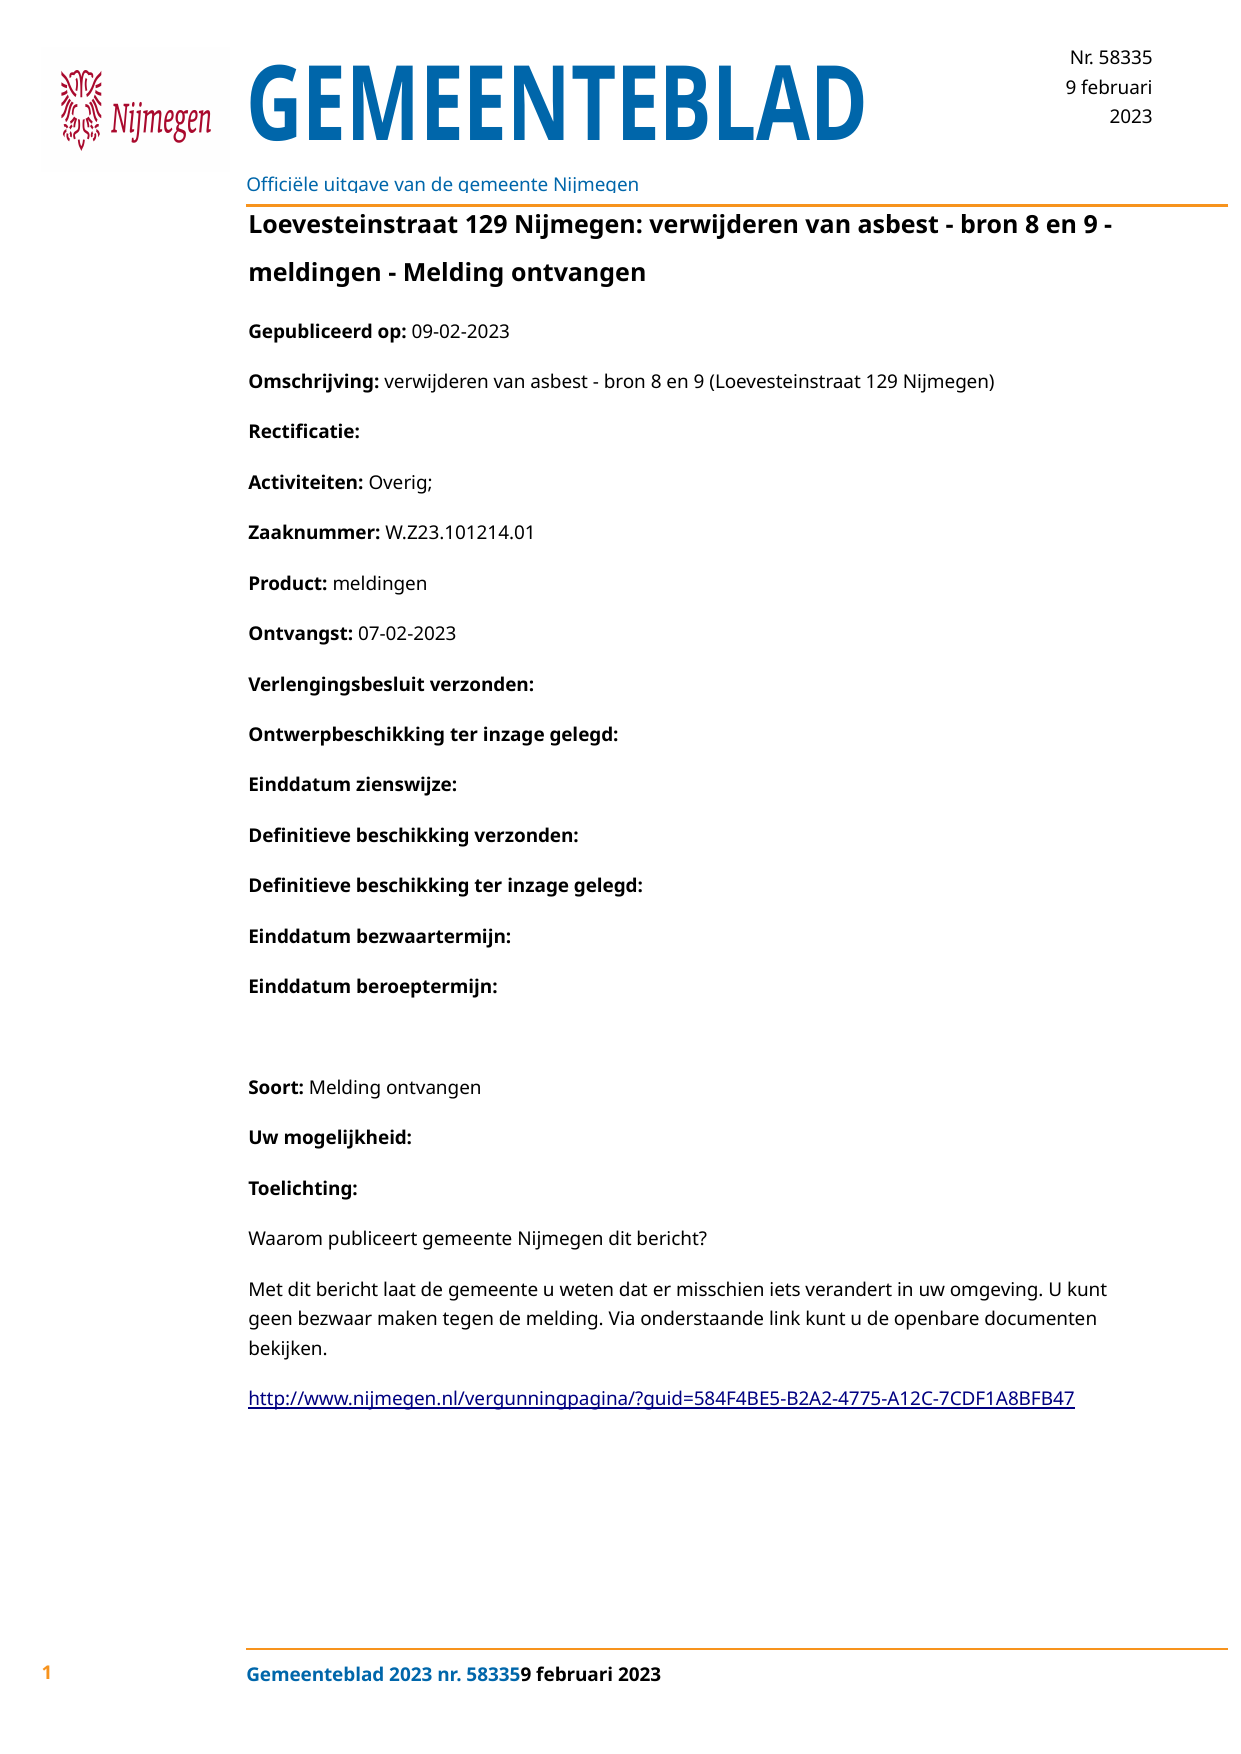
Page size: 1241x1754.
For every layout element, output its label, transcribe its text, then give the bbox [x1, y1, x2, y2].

text Uw mogelijkheid: [248, 1124, 1152, 1150]
text Einddatum beroeptermijn: [248, 973, 1152, 999]
text Zaaknummer: W.Z23.101214.01 [248, 519, 1152, 545]
picture [41, 47, 231, 172]
text http://www.nijmegen.nl/vergunningpagina/?guid=584F4BE5-B2A2-4775-A12C-7CDF1A8BFB47 [248, 1385, 1152, 1411]
text Omschrijving: verwijderen van asbest - bron 8 en 9 (Loevesteinstraat 129 Nijmegen) [248, 368, 1152, 394]
text Rectificatie: [248, 419, 1152, 444]
text Activiteiten: Overig; [248, 469, 1152, 495]
text Definitieve beschikking verzonden: [248, 822, 1152, 848]
text Toelichting: [248, 1175, 1152, 1201]
text Soort: Melding ontvangen [248, 1074, 1152, 1100]
text Ontvangst: 07-02-2023 [248, 620, 1152, 646]
text Loevesteinstraat 129 Nijmegen: verwijderen van asbest - bron 8 en 9 - meldingen - Melding ontvangen [248, 207, 1152, 288]
text Waarom publiceert gemeente Nijmegen dit bericht? [248, 1225, 1152, 1251]
text Product: meldingen [248, 570, 1152, 596]
text Met dit bericht laat de gemeente u weten dat er misschien iets verandert in uw omgeving. U kunt geen bezwaar maken tegen de melding. Via onderstaande link kunt u de openbare documenten bekijken. [248, 1276, 1152, 1361]
text Einddatum bezwaartermijn: [248, 923, 1152, 949]
text Definitieve beschikking ter inzage gelegd: [248, 872, 1152, 898]
text Verlengingsbesluit verzonden: [248, 671, 1152, 697]
text Gepubliceerd op: 09-02-2023 [248, 318, 1152, 344]
text Ontwerpbeschikking ter inzage gelegd: [248, 721, 1152, 747]
text Einddatum zienswijze: [248, 772, 1152, 797]
